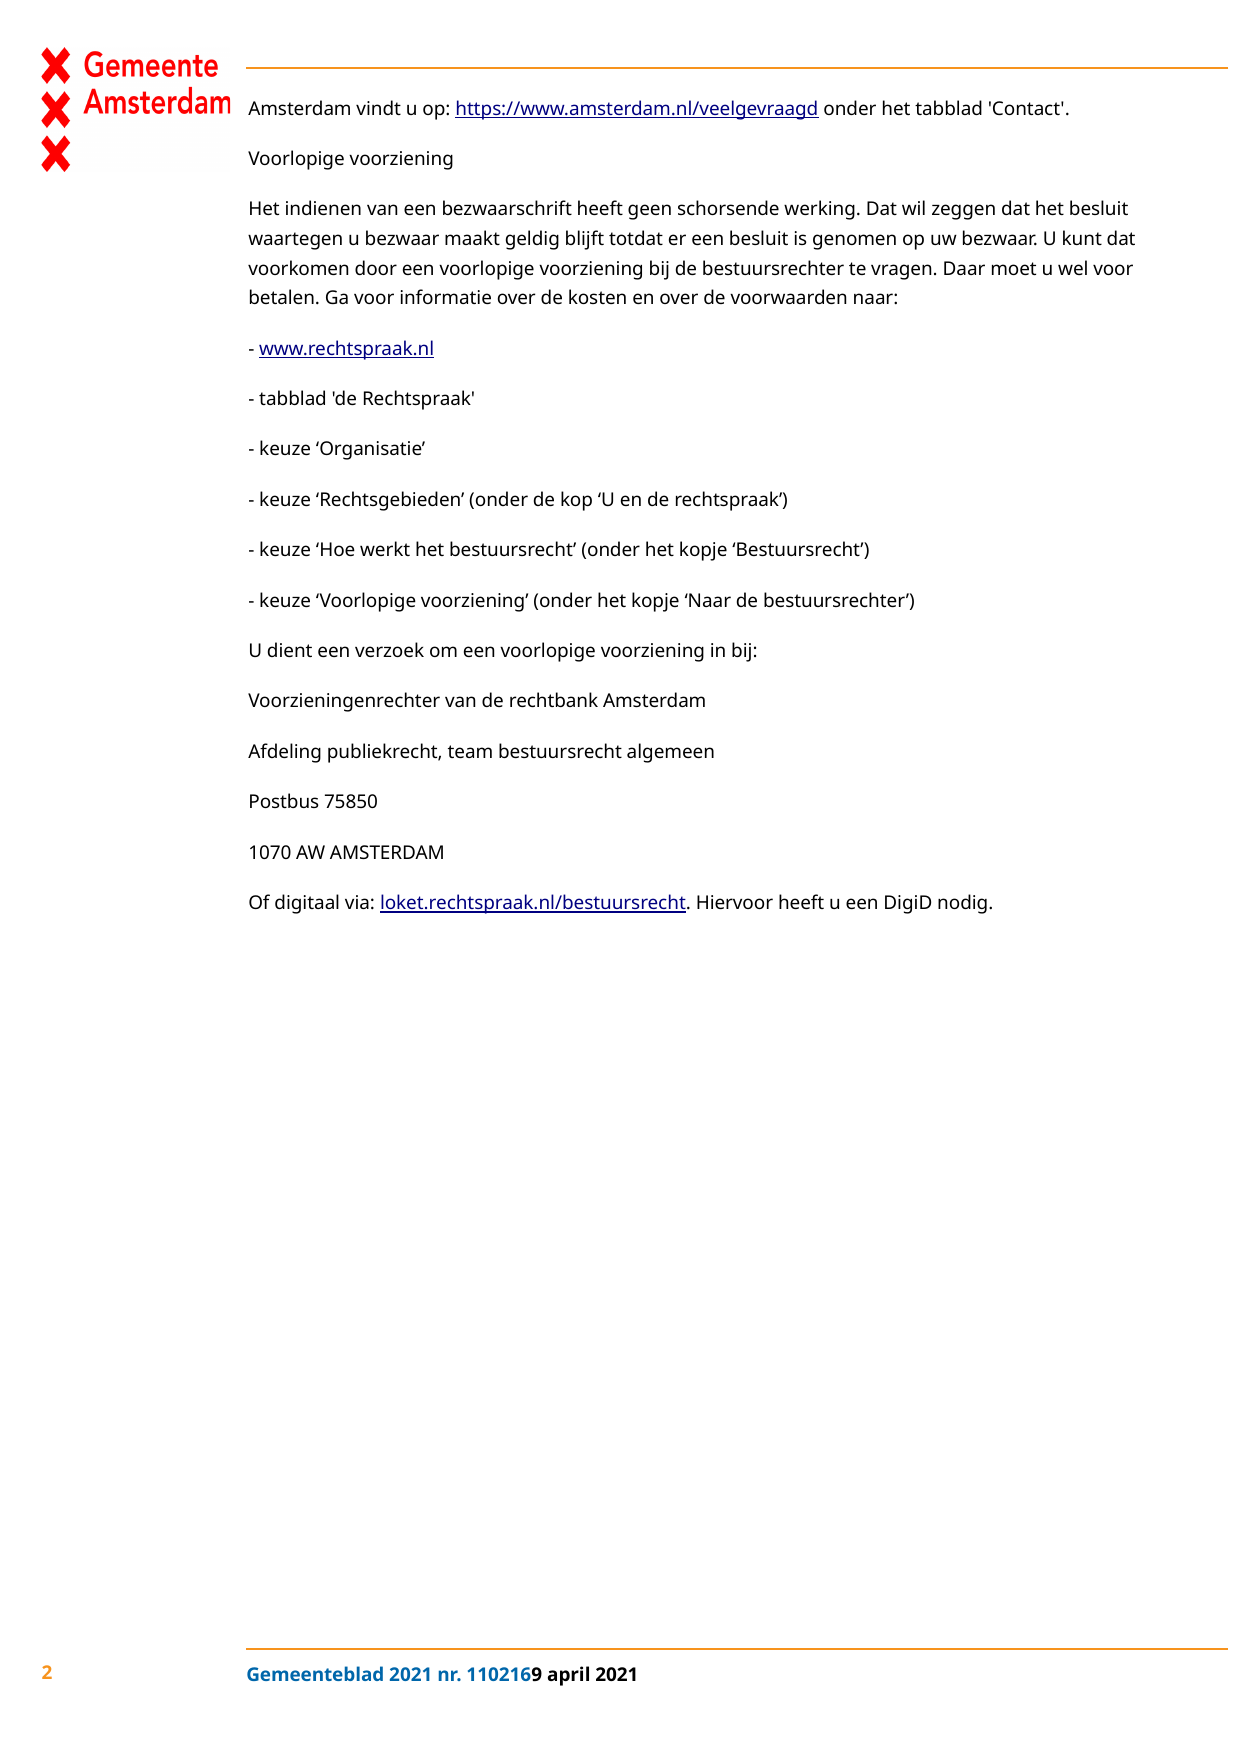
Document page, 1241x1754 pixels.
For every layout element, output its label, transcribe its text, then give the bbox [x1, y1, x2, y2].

text Postbus 75850 [248, 788, 1152, 814]
text Amsterdam vindt u op: https://www.amsterdam.nl/veelgevraagd onder het tabblad 'Contact'. [248, 95, 1152, 121]
text - keuze ‘Voorlopige voorziening’ (onder het kopje ‘Naar de bestuursrechter’) [248, 587, 1152, 613]
text - tabblad 'de Rechtspraak' [248, 385, 1152, 411]
text - keuze ‘Hoe werkt het bestuursrecht’ (onder het kopje ‘Bestuursrecht’) [248, 536, 1152, 562]
text Voorzieningenrechter van de rechtbank Amsterdam [248, 688, 1152, 713]
text - www.rechtspraak.nl [248, 335, 1152, 361]
text - keuze ‘Rechtsgebieden’ (onder de kop ‘U en de rechtspraak’) [248, 486, 1152, 512]
text Afdeling publiekrecht, team bestuursrecht algemeen [248, 738, 1152, 764]
text - keuze ‘Organisatie’ [248, 436, 1152, 461]
text U dient een verzoek om een voorlopige voorziening in bij: [248, 637, 1152, 663]
text Of digitaal via: loket.rechtspraak.nl/bestuursrecht. Hiervoor heeft u een DigiD nodig. [248, 889, 1152, 915]
text 1070 AW AMSTERDAM [248, 839, 1152, 865]
picture [41, 47, 231, 172]
text Het indienen van een bezwaarschrift heeft geen schorsende werking. Dat wil zeggen dat het besluit waartegen u bezwaar maakt geldig blijft totdat er een besluit is genomen op uw bezwaar. U kunt dat voorkomen door een voorlopige voorziening bij de bestuursrechter te vragen. Daar moet u wel voor betalen. Ga voor informatie over de kosten en over de voorwaarden naar: [248, 196, 1152, 310]
text Voorlopige voorziening [248, 145, 1152, 171]
